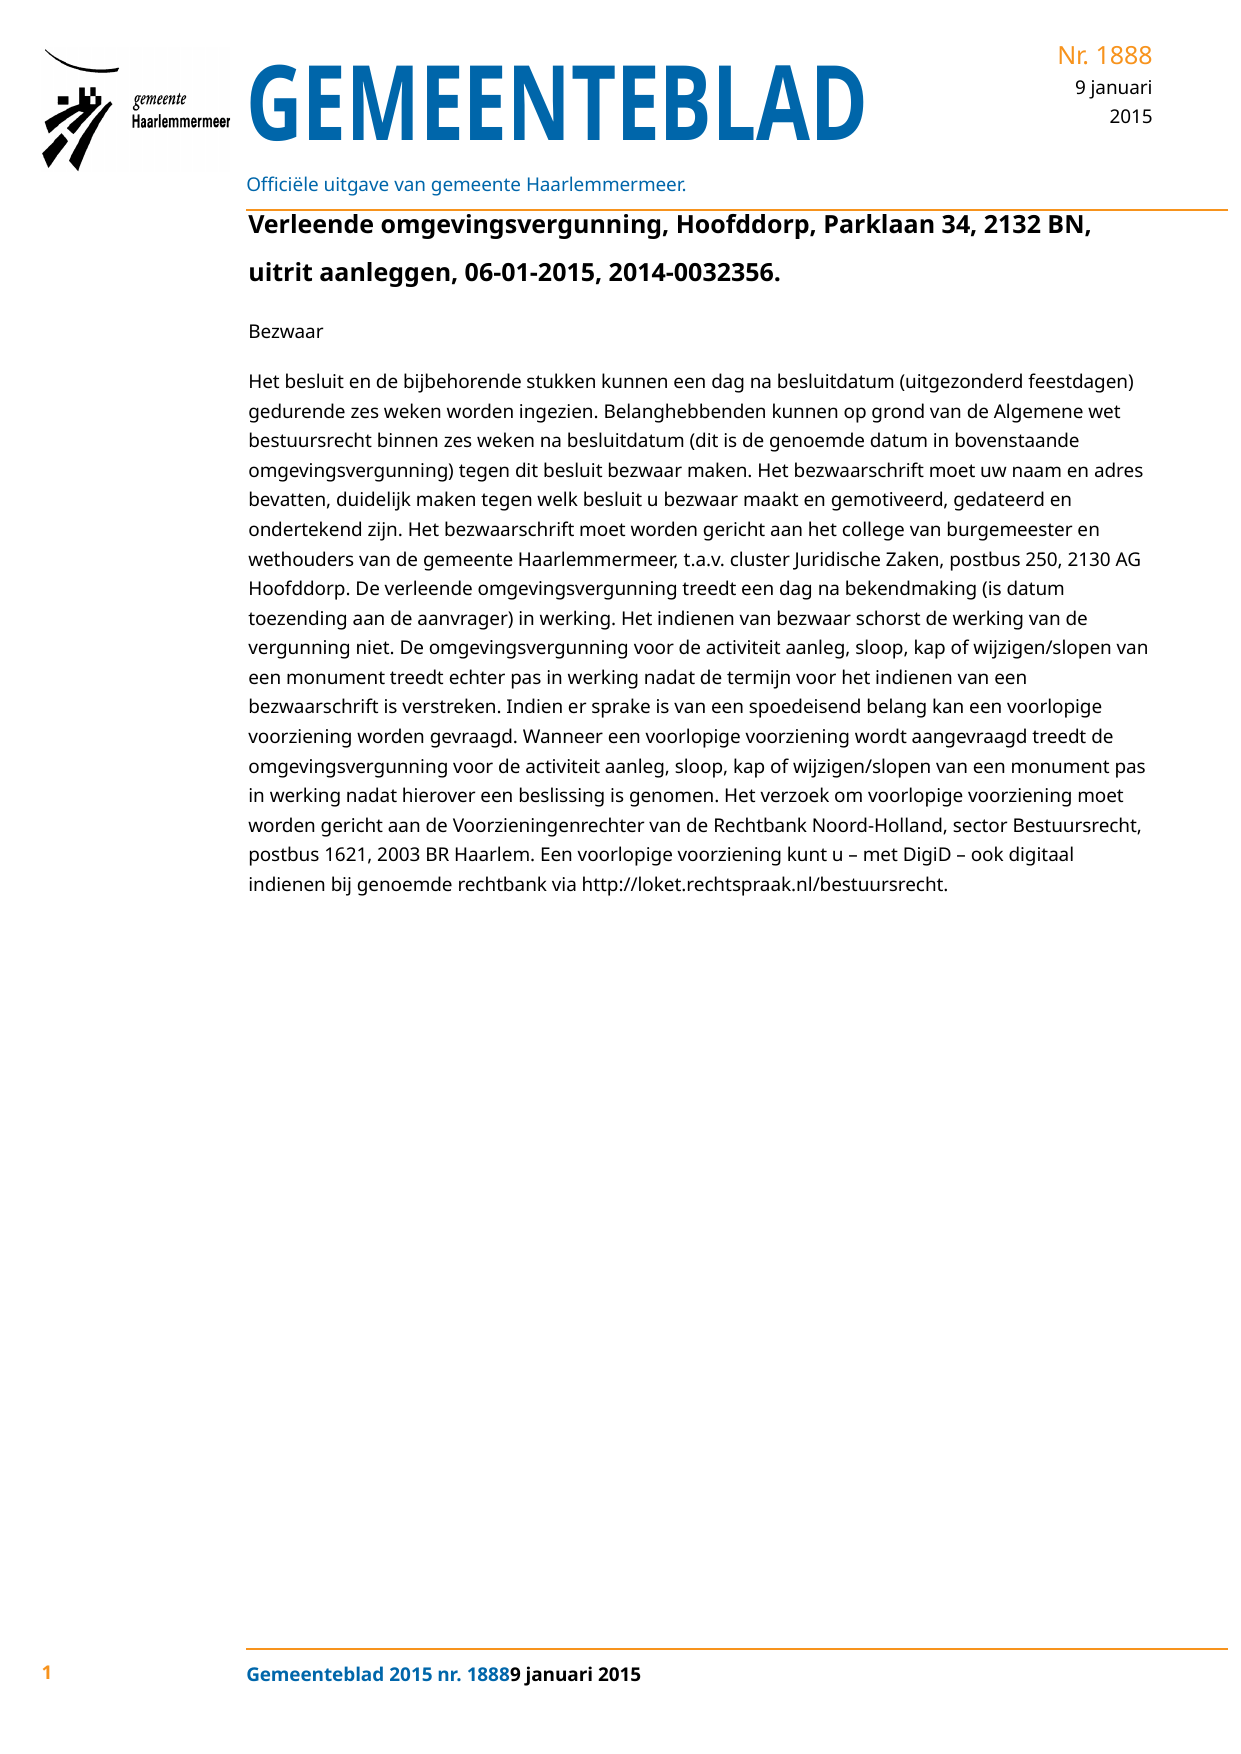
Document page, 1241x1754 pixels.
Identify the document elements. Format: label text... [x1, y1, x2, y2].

text Verleende omgevingsvergunning, Hoofddorp, Parklaan 34, 2132 BN, uitrit aanleggen, 06-01-2015, 2014-0032356. [248, 211, 1152, 288]
text Bezwaar [248, 318, 1152, 344]
picture [41, 47, 231, 172]
text Het besluit en de bijbehorende stukken kunnen een dag na besluitdatum (uitgezonderd feestdagen) gedurende zes weken worden ingezien. Belanghebbenden kunnen op grond van de Algemene wet bestuursrecht binnen zes weken na besluitdatum (dit is de genoemde datum in bovenstaande omgevingsvergunning) tegen dit besluit bezwaar maken. Het bezwaarschrift moet uw naam en adres bevatten, duidelijk maken tegen welk besluit u bezwaar maakt en gemotiveerd, gedateerd en ondertekend zijn. Het bezwaarschrift moet worden gericht aan het college van burgemeester en wethouders van de gemeente Haarlemmermeer, t.a.v. cluster Juridische Zaken, postbus 250, 2130 AG Hoofddorp. De verleende omgevingsvergunning treedt een dag na bekendmaking (is datum toezending aan de aanvrager) in werking. Het indienen van bezwaar schorst de werking van de vergunning niet. De omgevingsvergunning voor de activiteit aanleg, sloop, kap of wijzigen/slopen van een monument treedt echter pas in werking nadat de termijn voor het indienen van een bezwaarschrift is verstreken. Indien er sprake is van een spoedeisend belang kan een voorlopige voorziening worden gevraagd. Wanneer een voorlopige voorziening wordt aangevraagd treedt de omgevingsvergunning voor de activiteit aanleg, sloop, kap of wijzigen/slopen van een monument pas in werking nadat hierover een beslissing is genomen. Het verzoek om voorlopige voorziening moet worden gericht aan de Voorzieningenrechter van de Rechtbank Noord-Holland, sector Bestuursrecht, postbus 1621, 2003 BR Haarlem. Een voorlopige voorziening kunt u – met DigiD – ook digitaal indienen bij genoemde rechtbank via http://loket.rechtspraak.nl/bestuursrecht. [248, 368, 1152, 897]
